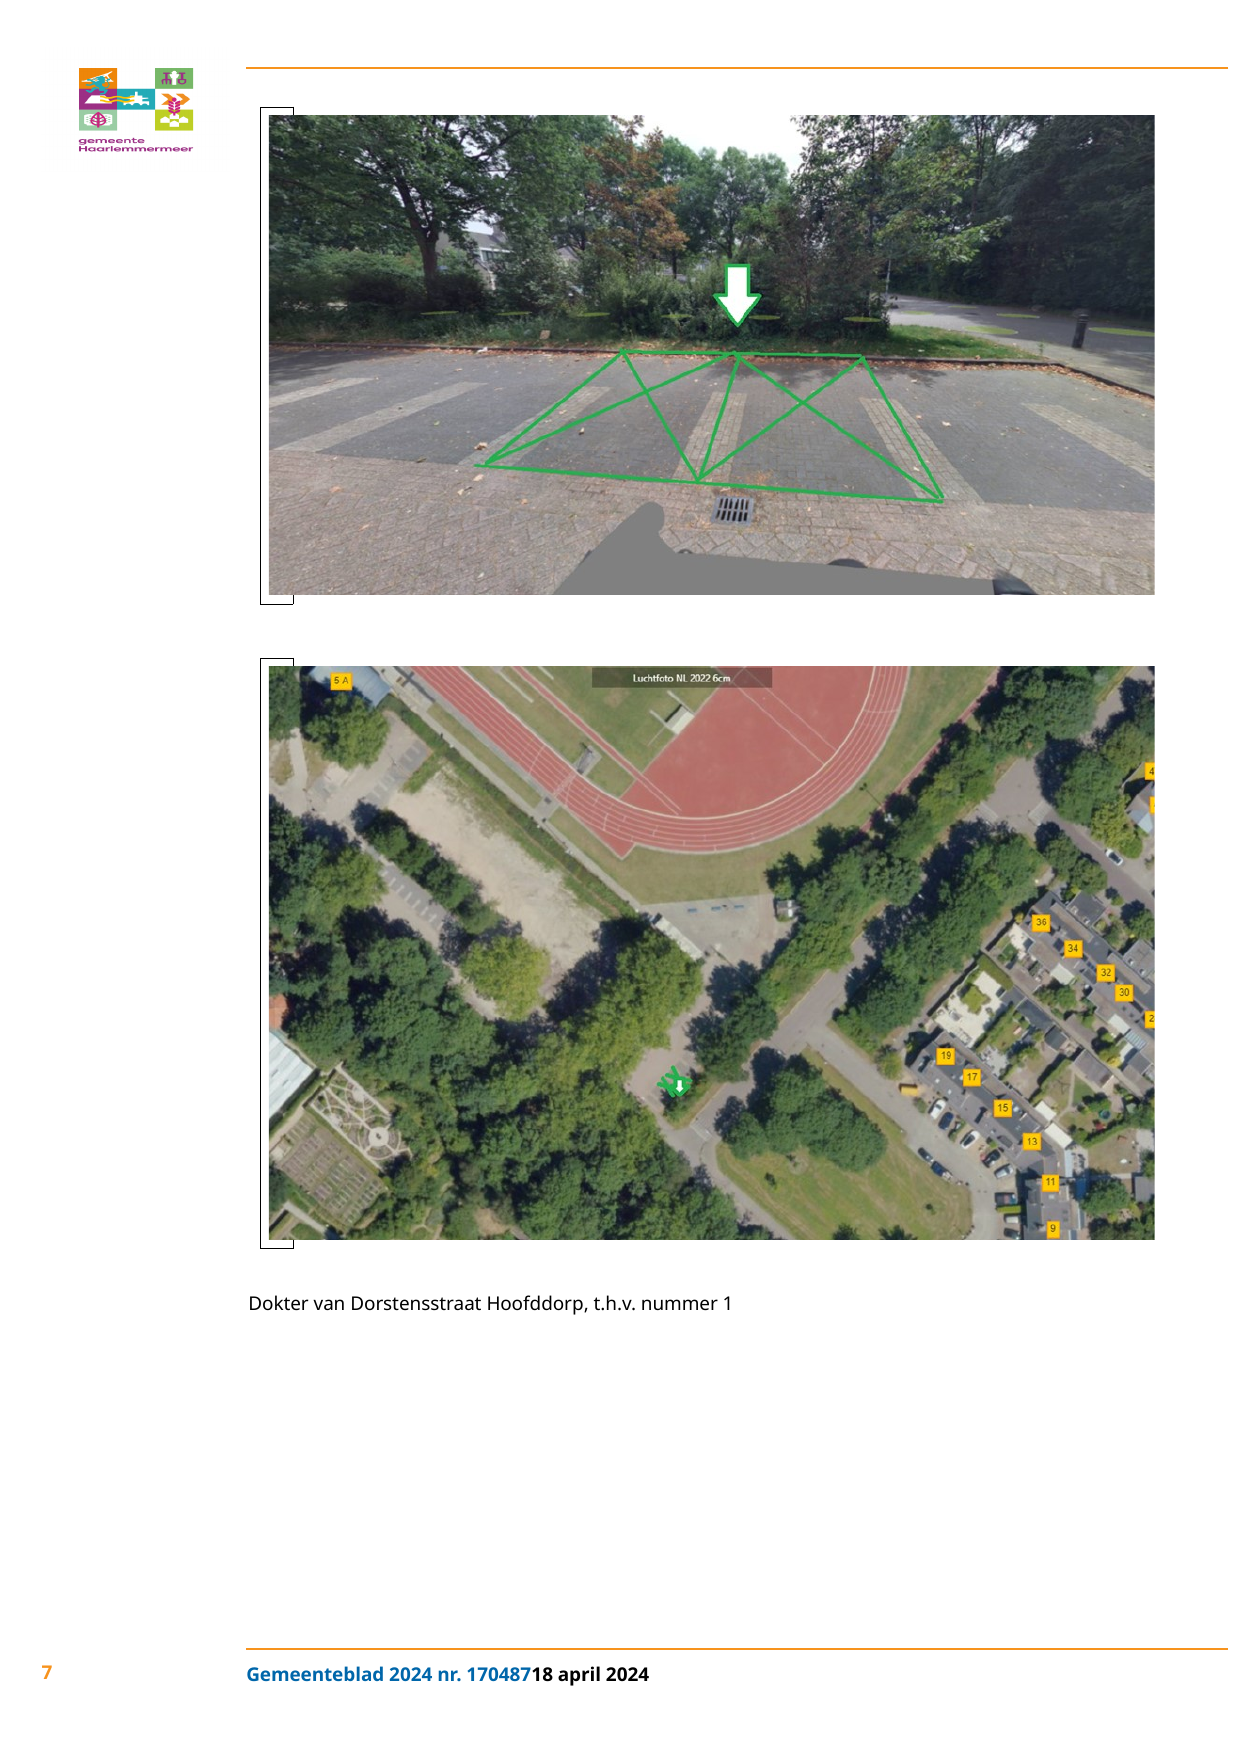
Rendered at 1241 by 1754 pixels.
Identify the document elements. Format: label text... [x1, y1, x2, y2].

picture [268, 115, 1155, 595]
picture [268, 666, 1155, 1240]
picture [41, 47, 231, 172]
text Dokter van Dorstensstraat Hoofddorp, t.h.v. nummer 1 [248, 1291, 1152, 1316]
